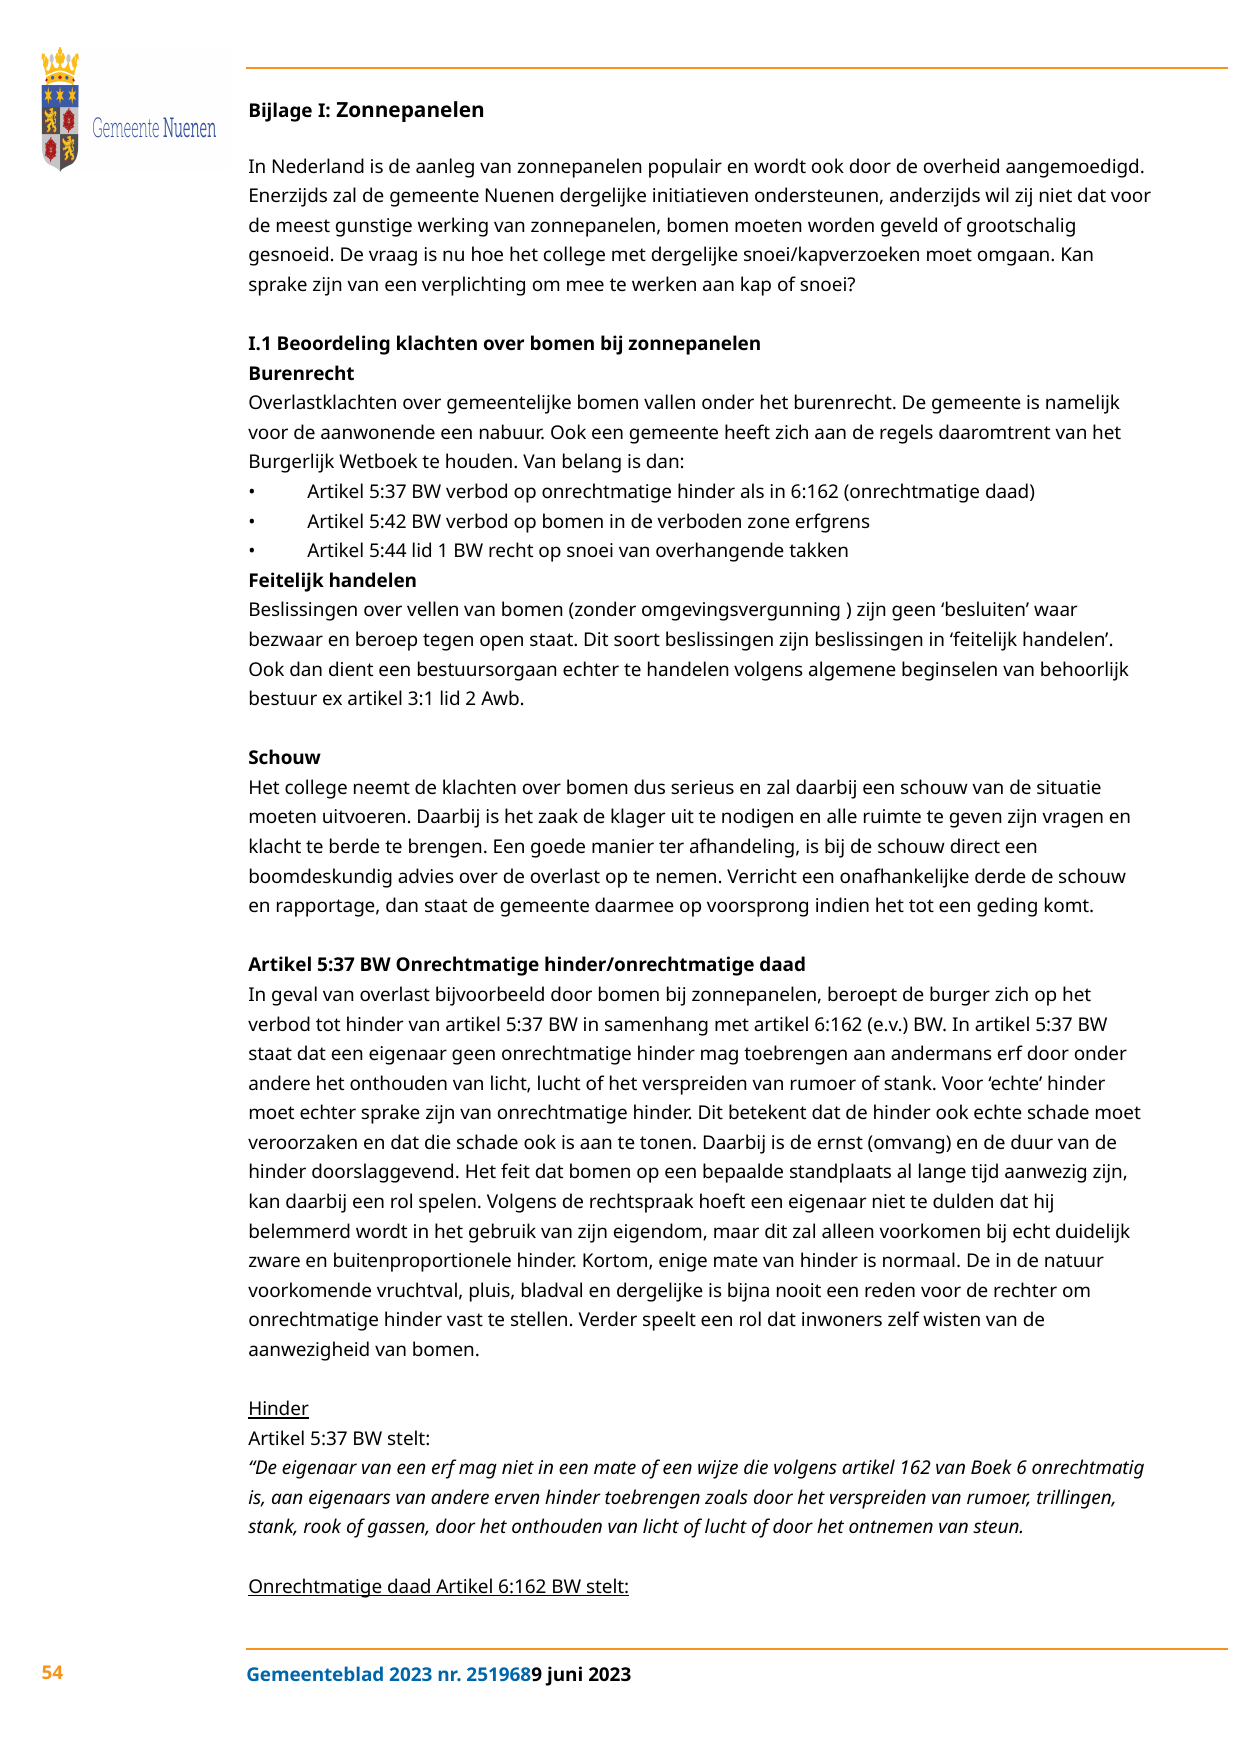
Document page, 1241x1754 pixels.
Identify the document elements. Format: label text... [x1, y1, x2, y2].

text Het college neemt de klachten over bomen dus serieus en zal daarbij een schouw van de situatie moeten uitvoeren. Daarbij is het zaak de klager uit te nodigen en alle ruimte te geven zijn vragen en klacht te berde te brengen. Een goede manier ter afhandeling, is bij de schouw direct een boomdeskundig advies over de overlast op te nemen. Verricht een onafhankelijke derde de schouw en rapportage, dan staat de gemeente daarmee op voorsprong indien het tot een geding komt. [248, 774, 1152, 918]
list Artikel 5:37 BW verbod op onrechtmatige hinder als in 6:162 (onrechtmatige daad) [248, 478, 1152, 504]
text Burenrecht [248, 360, 1152, 386]
text Hinder [248, 1395, 1152, 1421]
text Schouw [248, 744, 1152, 770]
list Artikel 5:42 BW verbod op bomen in de verboden zone erfgrens [248, 508, 1152, 534]
text Feitelijk handelen [248, 567, 1152, 593]
list Artikel 5:44 lid 1 BW recht op snoei van overhangende takken [248, 537, 1152, 563]
text I.1 Beoordeling klachten over bomen bij zonnepanelen [248, 330, 1152, 356]
text In Nederland is de aanleg van zonnepanelen populair en wordt ook door de overheid aangemoedigd. Enerzijds zal de gemeente Nuenen dergelijke initiatieven ondersteunen, anderzijds wil zij niet dat voor de meest gunstige werking van zonnepanelen, bomen moeten worden geveld of grootschalig gesnoeid. De vraag is nu hoe het college met dergelijke snoei/kapverzoeken moet omgaan. Kan sprake zijn van een verplichting om mee te werken aan kap of snoei? [248, 153, 1152, 297]
picture [41, 47, 231, 172]
text “De eigenaar van een erf mag niet in een mate of een wijze die volgens artikel 162 van Boek 6 onrechtmatig is, aan eigenaars van andere erven hinder toebrengen zoals door het verspreiden van rumoer, trillingen, stank, rook of gassen, door het onthouden van licht of lucht of door het ontnemen van steun. [248, 1454, 1152, 1539]
text Onrechtmatige daad Artikel 6:162 BW stelt: [248, 1573, 1152, 1599]
text Beslissingen over vellen van bomen (zonder omgevingsvergunning ) zijn geen ‘besluiten’ waar bezwaar en beroep tegen open staat. Dit soort beslissingen zijn beslissingen in ‘feitelijk handelen’. Ook dan dient een bestuursorgaan echter te handelen volgens algemene beginselen van behoorlijk bestuur ex artikel 3:1 lid 2 Awb. [248, 597, 1152, 711]
text Bijlage I: Zonnepanelen [248, 95, 1152, 123]
text Artikel 5:37 BW stelt: [248, 1425, 1152, 1451]
text In geval van overlast bijvoorbeeld door bomen bij zonnepanelen, beroept de burger zich op het verbod tot hinder van artikel 5:37 BW in samenhang met artikel 6:162 (e.v.) BW. In artikel 5:37 BW staat dat een eigenaar geen onrechtmatige hinder mag toebrengen aan andermans erf door onder andere het onthouden van licht, lucht of het verspreiden van rumoer of stank. Voor ‘echte’ hinder moet echter sprake zijn van onrechtmatige hinder. Dit betekent dat de hinder ook echte schade moet veroorzaken en dat die schade ook is aan te tonen. Daarbij is de ernst (omvang) en de duur van de hinder doorslaggevend. Het feit dat bomen op een bepaalde standplaats al lange tijd aanwezig zijn, kan daarbij een rol spelen. Volgens de rechtspraak hoeft een eigenaar niet te dulden dat hij belemmerd wordt in het gebruik van zijn eigendom, maar dit zal alleen voorkomen bij echt duidelijk zware en buitenproportionele hinder. Kortom, enige mate van hinder is normaal. De in de natuur voorkomende vruchtval, pluis, bladval en dergelijke is bijna nooit een reden voor de rechter om onrechtmatige hinder vast te stellen. Verder speelt een rol dat inwoners zelf wisten van de aanwezigheid van bomen. [248, 981, 1152, 1362]
text Artikel 5:37 BW Onrechtmatige hinder/onrechtmatige daad [248, 952, 1152, 977]
text Overlastklachten over gemeentelijke bomen vallen onder het burenrecht. De gemeente is namelijk voor de aanwonende een nabuur. Ook een gemeente heeft zich aan de regels daaromtrent van het Burgerlijk Wetboek te houden. Van belang is dan: [248, 389, 1152, 474]
